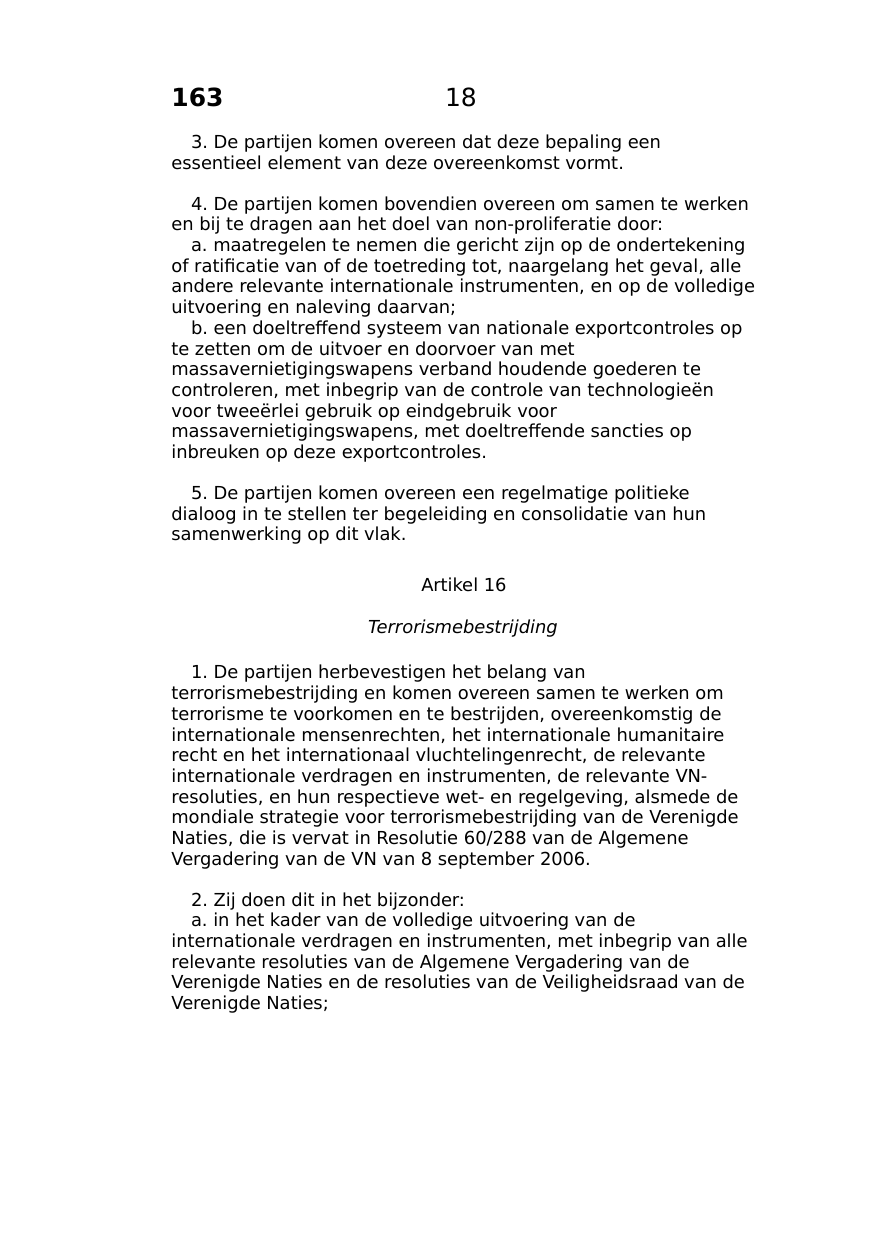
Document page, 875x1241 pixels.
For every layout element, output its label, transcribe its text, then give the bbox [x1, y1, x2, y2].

text 5. De partijen komen overeen een regelmatige politieke dialoog in te stellen ter begeleiding en consolidatie van hun samenwerking op dit vlak. [171, 483, 756, 545]
text 4. De partijen komen bovendien overeen om samen te werken en bij te dragen aan het doel van non-proliferatie door: [171, 193, 756, 235]
subtitle Artikel 16 Terrorismebestrijding [171, 575, 756, 637]
text 2. Zij doen dit in het bijzonder: [171, 889, 756, 910]
text a. in het kader van de volledige uitvoering van de internationale verdragen en instrumenten, met inbegrip van alle relevante resoluties van de Algemene Vergadering van de Verenigde Naties en de resoluties van de Veiligheidsraad van de Verenigde Naties; [171, 910, 756, 1014]
text a. maatregelen te nemen die gericht zijn op de ondertekening of ratificatie van of de toetreding tot, naargelang het geval, alle andere relevante internationale instrumenten, en op de volledige uitvoering en naleving daarvan; [171, 235, 756, 318]
text 1. De partijen herbevestigen het belang van terrorismebestrijding en komen overeen samen te werken om terrorisme te voorkomen en te bestrijden, overeenkomstig de internationale mensenrechten, het internationale humanitaire recht en het internationaal vluchtelingenrecht, de relevante internationale verdragen en instrumenten, de relevante VN-resoluties, en hun respectieve wet- en regelgeving, alsmede de mondiale strategie voor terrorismebestrijding van de Verenigde Naties, die is vervat in Resolutie 60/288 van de Algemene Vergadering van de VN van 8 september 2006. [171, 662, 756, 869]
text b. een doeltreffend systeem van nationale exportcontroles op te zetten om de uitvoer en doorvoer van met massavernietigingswapens verband houdende goederen te controleren, met inbegrip van de controle van technologieën voor tweeërlei gebruik op eindgebruik voor massavernietigingswapens, met doeltreffende sancties op inbreuken op deze exportcontroles. [171, 318, 756, 463]
text 3. De partijen komen overeen dat deze bepaling een essentieel element van deze overeenkomst vormt. [171, 132, 756, 173]
